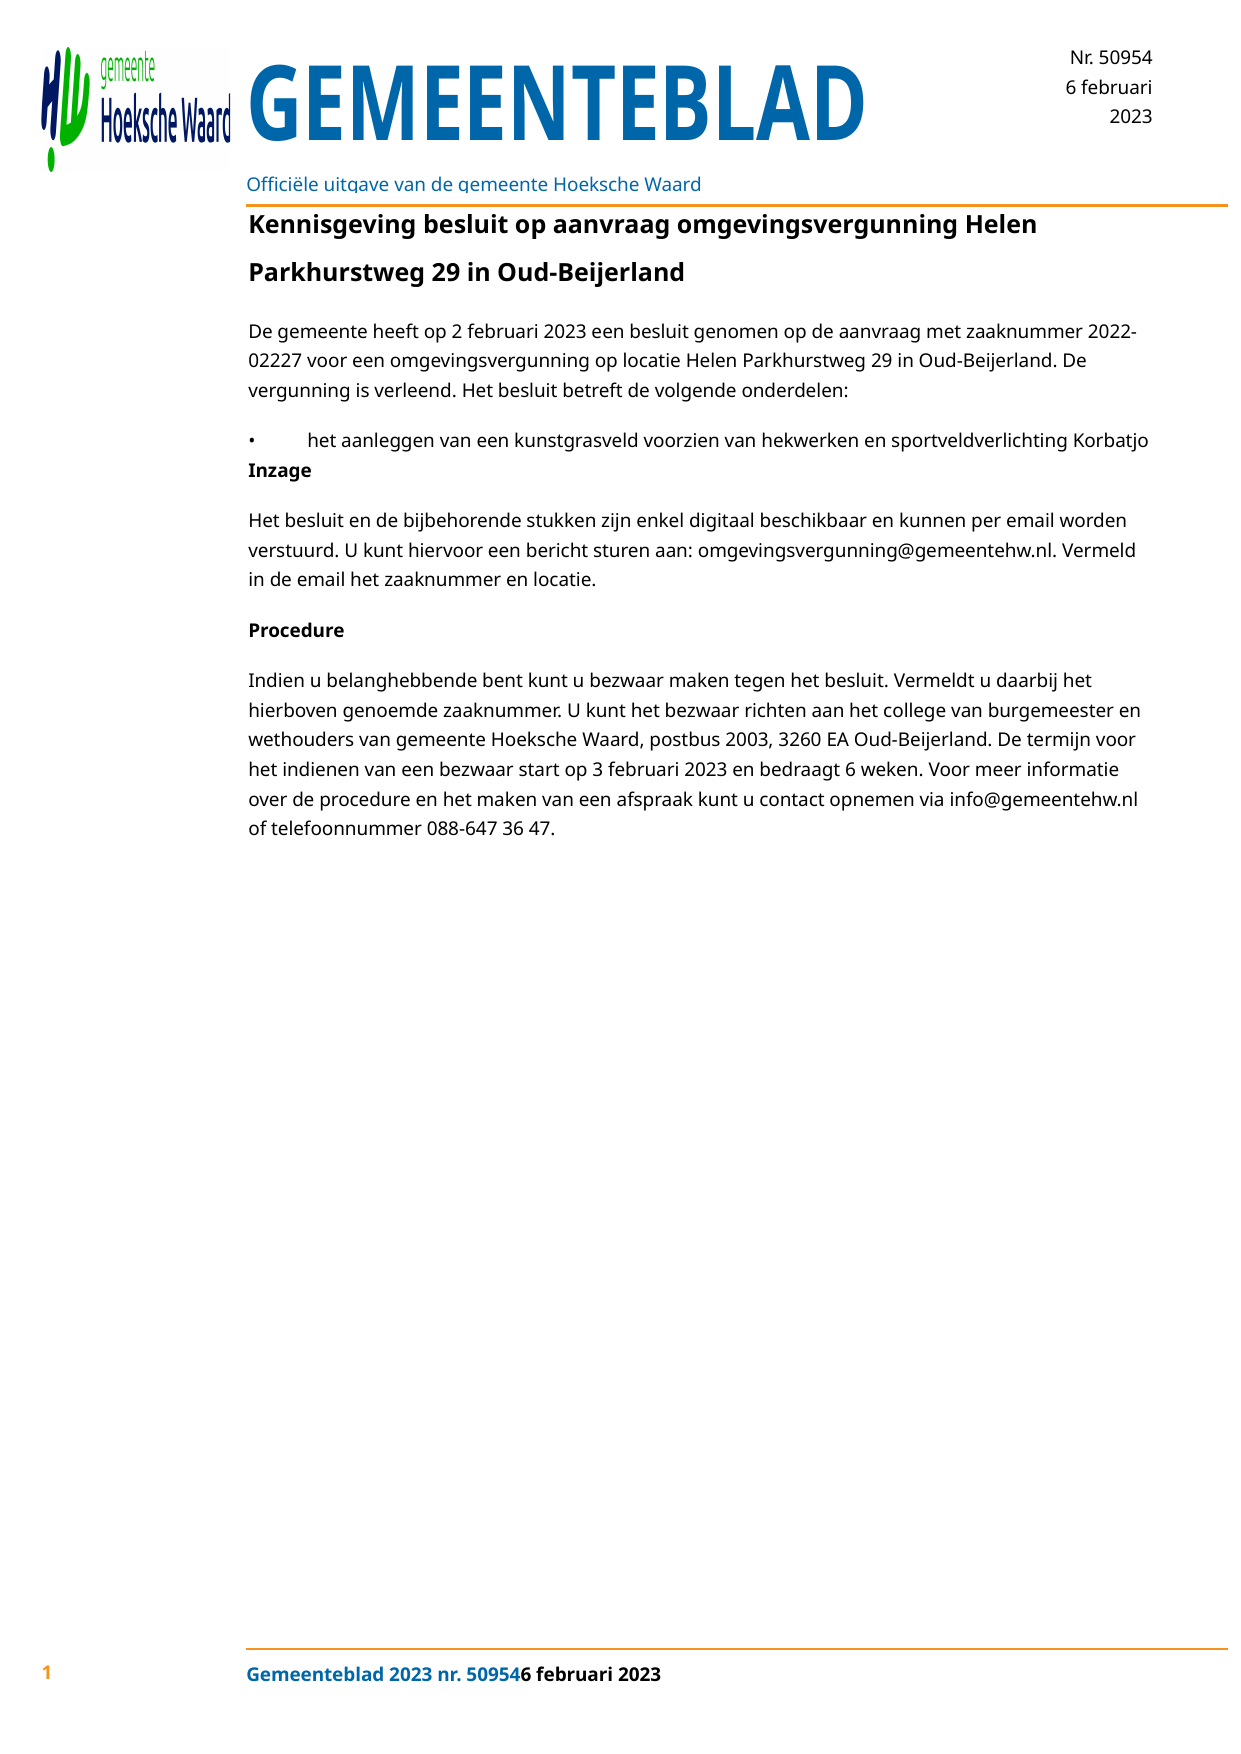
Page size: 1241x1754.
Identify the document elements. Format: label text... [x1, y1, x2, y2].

text Procedure [248, 617, 1152, 643]
text Kennisgeving besluit op aanvraag omgevingsvergunning Helen Parkhurstweg 29 in Oud-Beijerland [248, 207, 1152, 288]
text Inzage [248, 457, 1152, 483]
picture [41, 47, 231, 172]
text De gemeente heeft op 2 februari 2023 een besluit genomen op de aanvraag met zaaknummer 2022-02227 voor een omgevingsvergunning op locatie Helen Parkhurstweg 29 in Oud-Beijerland. De vergunning is verleend. Het besluit betreft de volgende onderdelen: [248, 318, 1152, 403]
text Indien u belanghebbende bent kunt u bezwaar maken tegen het besluit. Vermeldt u daarbij het hierboven genoemde zaaknummer. U kunt het bezwaar richten aan het college van burgemeester en wethouders van gemeente Hoeksche Waard, postbus 2003, 3260 EA Oud-Beijerland. De termijn voor het indienen van een bezwaar start op 3 februari 2023 en bedraagt 6 weken. Voor meer informatie over de procedure en het maken van een afspraak kunt u contact opnemen via info@gemeentehw.nl of telefoonnummer 088-647 36 47. [248, 667, 1152, 841]
list het aanleggen van een kunstgrasveld voorzien van hekwerken en sportveldverlichting Korbatjo [248, 427, 1152, 453]
text Het besluit en de bijbehorende stukken zijn enkel digitaal beschikbaar en kunnen per email worden verstuurd. U kunt hiervoor een bericht sturen aan: omgevingsvergunning@gemeentehw.nl. Vermeld in de email het zaaknummer en locatie. [248, 507, 1152, 592]
